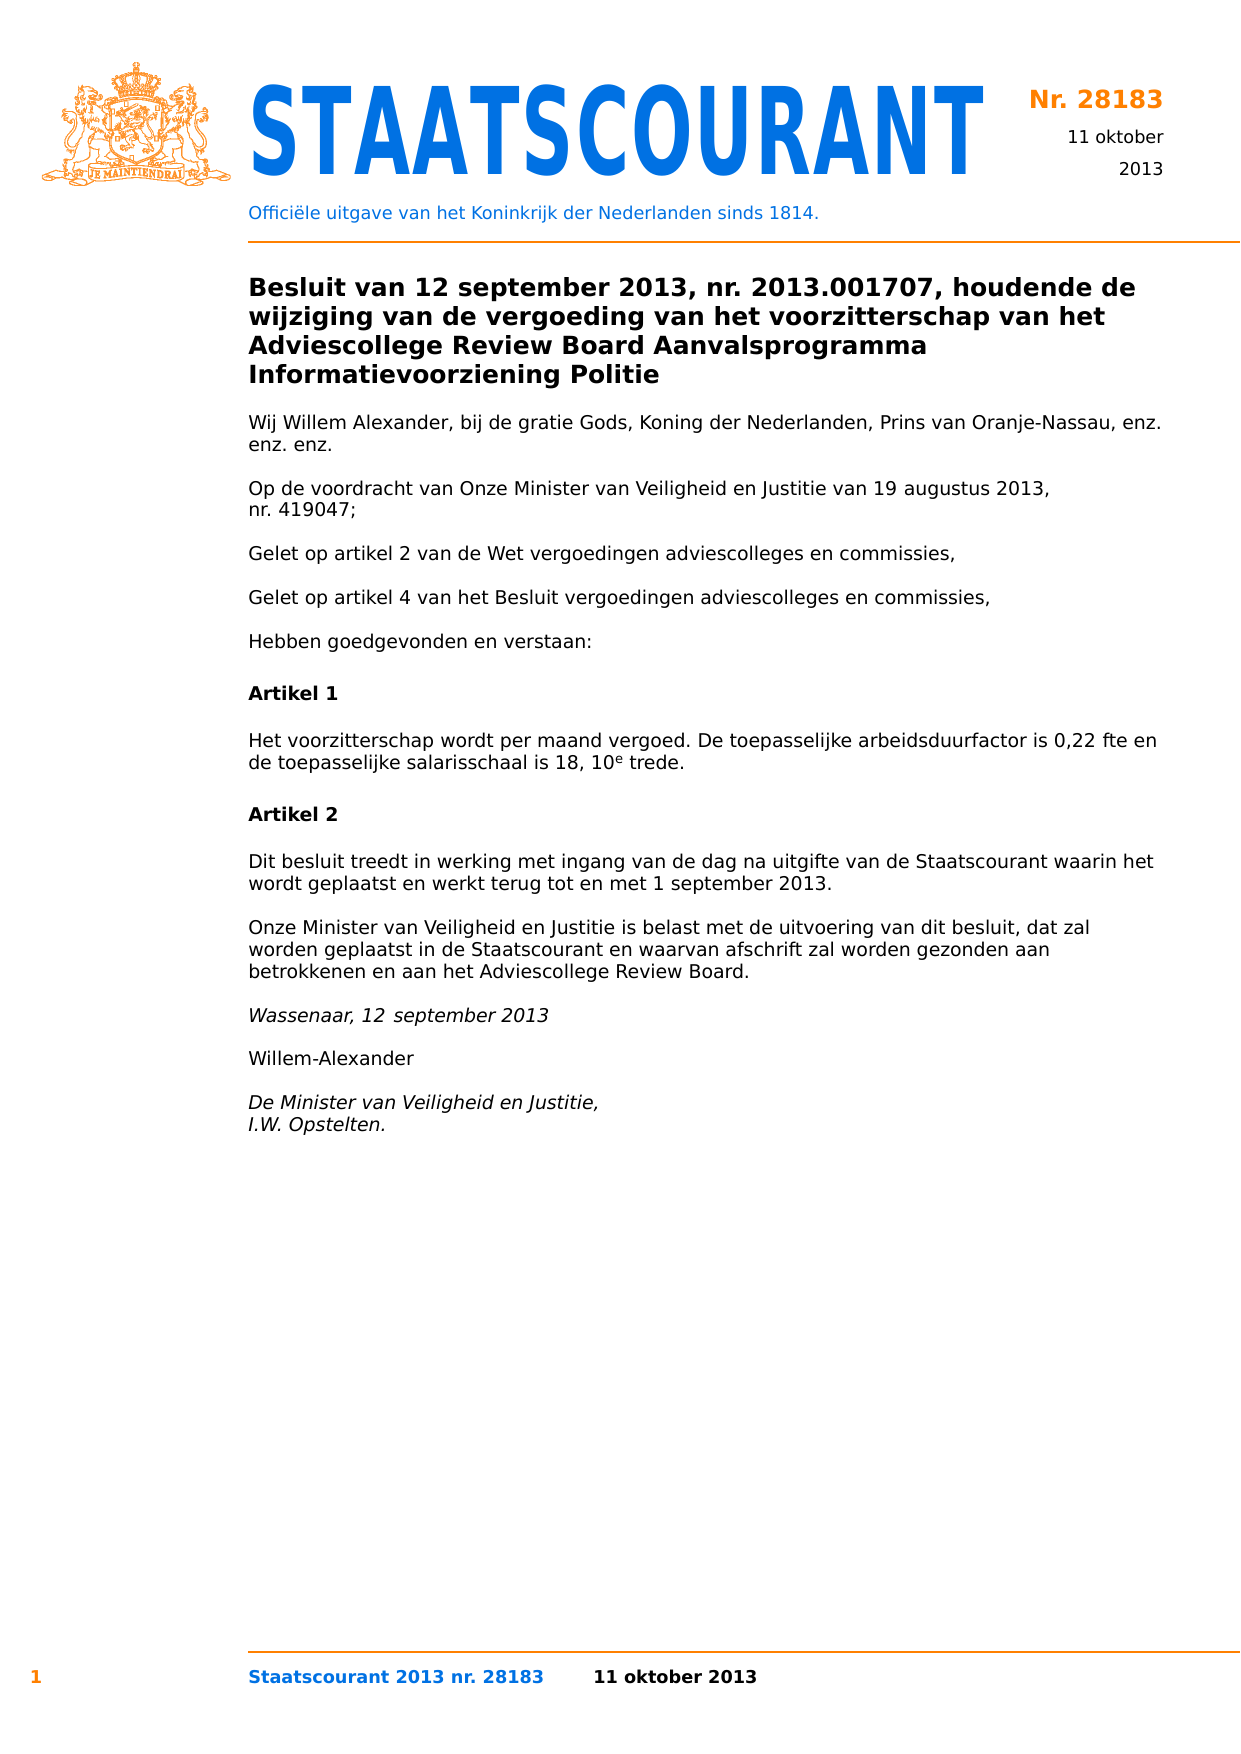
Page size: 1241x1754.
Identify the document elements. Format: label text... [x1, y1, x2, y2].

text Wassenaar, 12 september 2013 [248, 1004, 1163, 1026]
subtitle Besluit van 12 september 2013, nr. 2013.001707, houdende de wijziging van de vergoeding van het voorzitterschap van het Adviescollege Review Board Aanvalsprogramma Informatievoorziening Politie [248, 273, 1163, 390]
table_cell 11 oktober [998, 121, 1240, 153]
text Gelet op artikel 2 van de Wet vergoedingen adviescolleges en commissies, [248, 543, 1163, 565]
text Het voorzitterschap wordt per maand vergoed. De toepasselijke arbeidsduurfactor is 0,22 fte en de toepasselijke salarisschaal is 18, 10e trede. [248, 730, 1163, 774]
text Op de voordracht van Onze Minister van Veiligheid en Justitie van 19 augustus 2013, nr. 419047; [248, 477, 1163, 521]
table_header [25, 62, 248, 241]
text Willem-Alexander [248, 1048, 1163, 1070]
subtitle Artikel 1 [248, 683, 1163, 705]
text Onze Minister van Veiligheid en Justitie is belast met de uitvoering van dit besluit, dat zal worden geplaatst in de Staatscourant en waarvan afschrift zal worden gezonden aan betrokkenen en aan het Adviescollege Review Board. [248, 917, 1163, 983]
text Hebben goedgevonden en verstaan: [248, 631, 1163, 653]
text Dit besluit treedt in werking met ingang van de dag na uitgifte van de Staatscourant waarin het wordt geplaatst en werkt terug tot en met 1 september 2013. [248, 851, 1163, 895]
table_cell Officiële uitgave van het Koninkrijk der Nederlanden sinds 1814. [248, 203, 1240, 241]
text Gelet op artikel 4 van het Besluit vergoedingen adviescolleges en commissies, [248, 587, 1163, 609]
table_header STAATSCOURANT [248, 62, 998, 203]
table_cell 2013 [998, 153, 1240, 203]
subtitle Artikel 2 [248, 804, 1163, 826]
table_header Nr. 28183 [998, 62, 1240, 121]
text Wij Willem Alexander, bij de gratie Gods, Koning der Nederlanden, Prins van Oranje-Nassau, enz. enz. enz. [248, 412, 1163, 456]
text De Minister van Veiligheid en Justitie, I.W. Opstelten. [248, 1092, 1163, 1136]
picture [41, 62, 231, 186]
